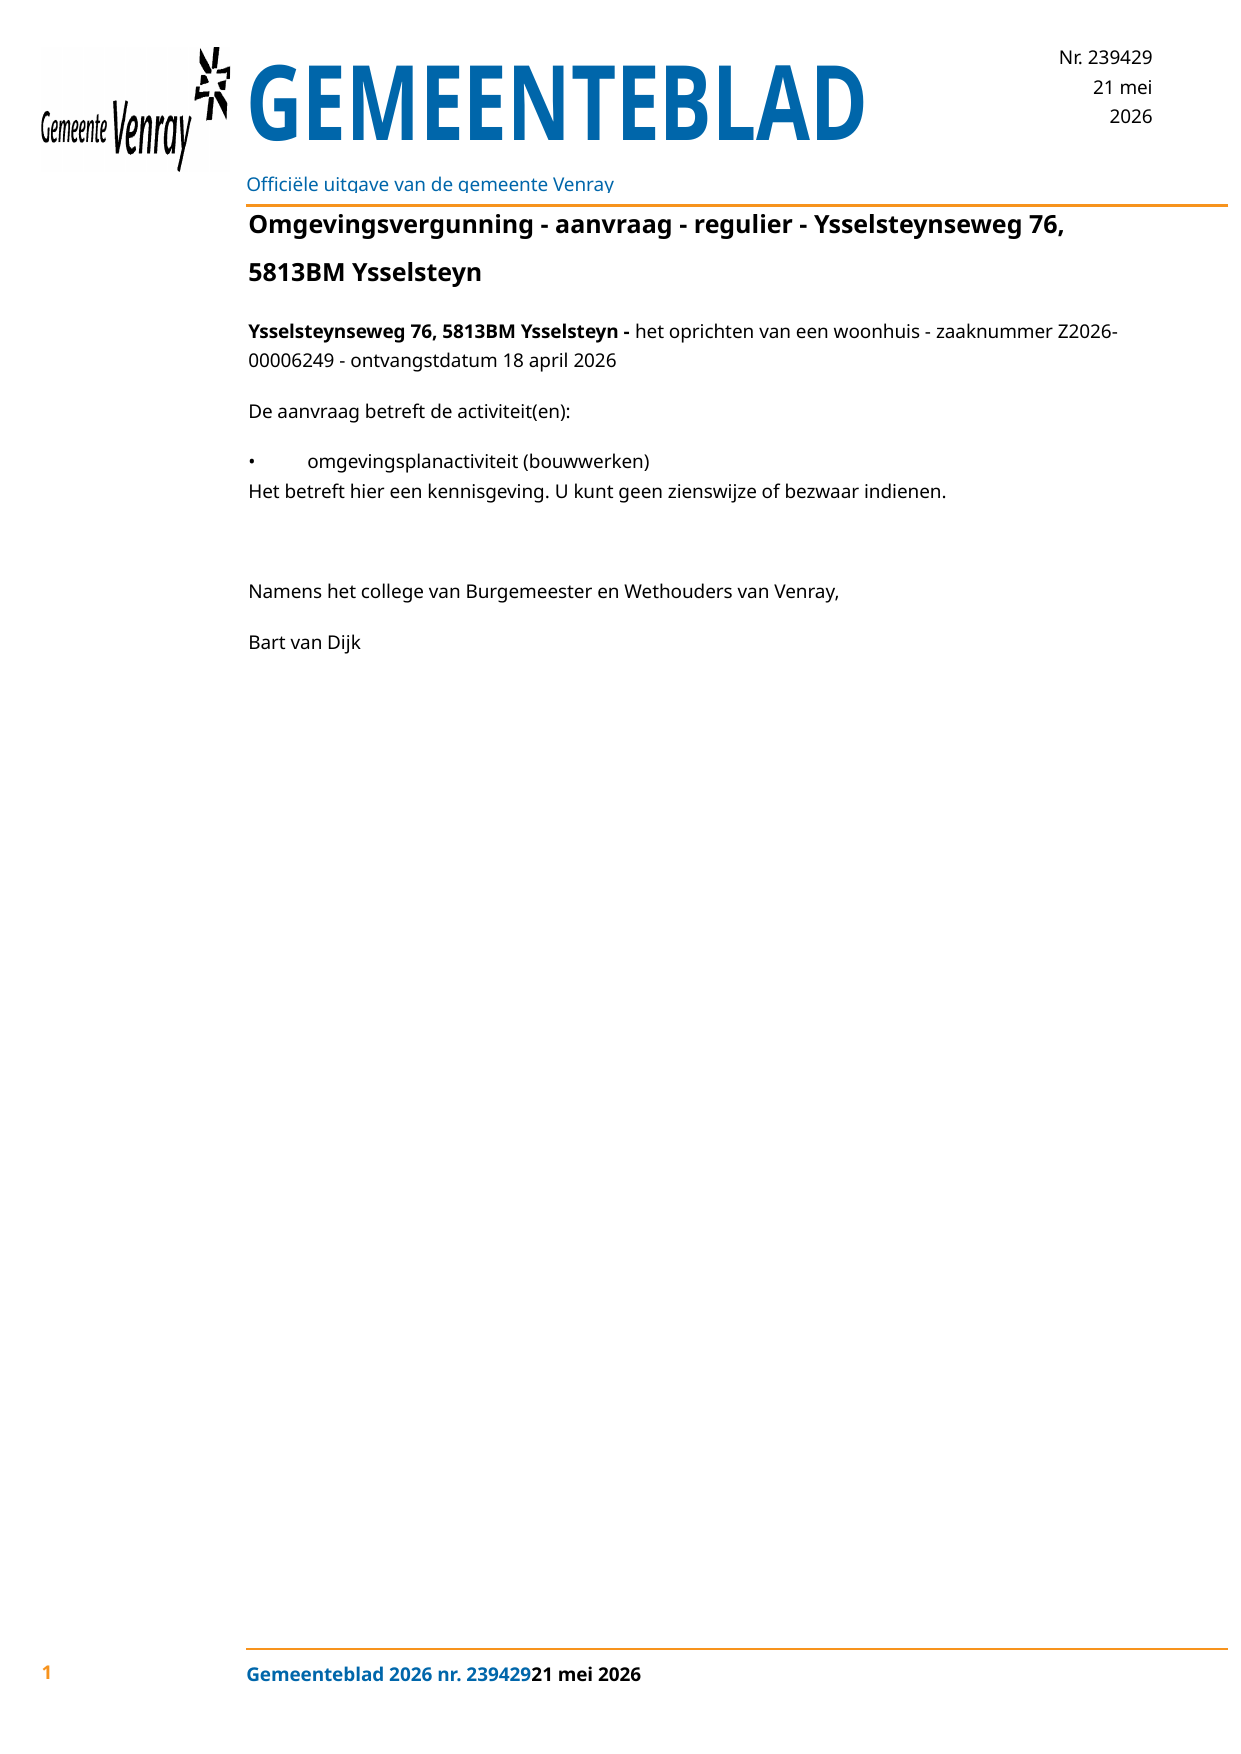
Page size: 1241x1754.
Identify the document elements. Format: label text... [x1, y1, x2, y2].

text Omgevingsvergunning - aanvraag - regulier - Ysselsteynseweg 76, 5813BM Ysselsteyn [248, 207, 1152, 288]
picture [41, 47, 231, 172]
text De aanvraag betreft de activiteit(en): [248, 398, 1152, 424]
text Ysselsteynseweg 76, 5813BM Ysselsteyn - het oprichten van een woonhuis - zaaknummer Z2026-00006249 - ontvangstdatum 18 april 2026 [248, 318, 1152, 373]
text Namens het college van Burgemeester en Wethouders van Venray, [248, 579, 1152, 604]
text Bart van Dijk [248, 629, 1152, 655]
text Het betreft hier een kennisgeving. U kunt geen zienswijze of bezwaar indienen. [248, 478, 1152, 504]
list omgevingsplanactiviteit (bouwwerken) [248, 448, 1152, 474]
